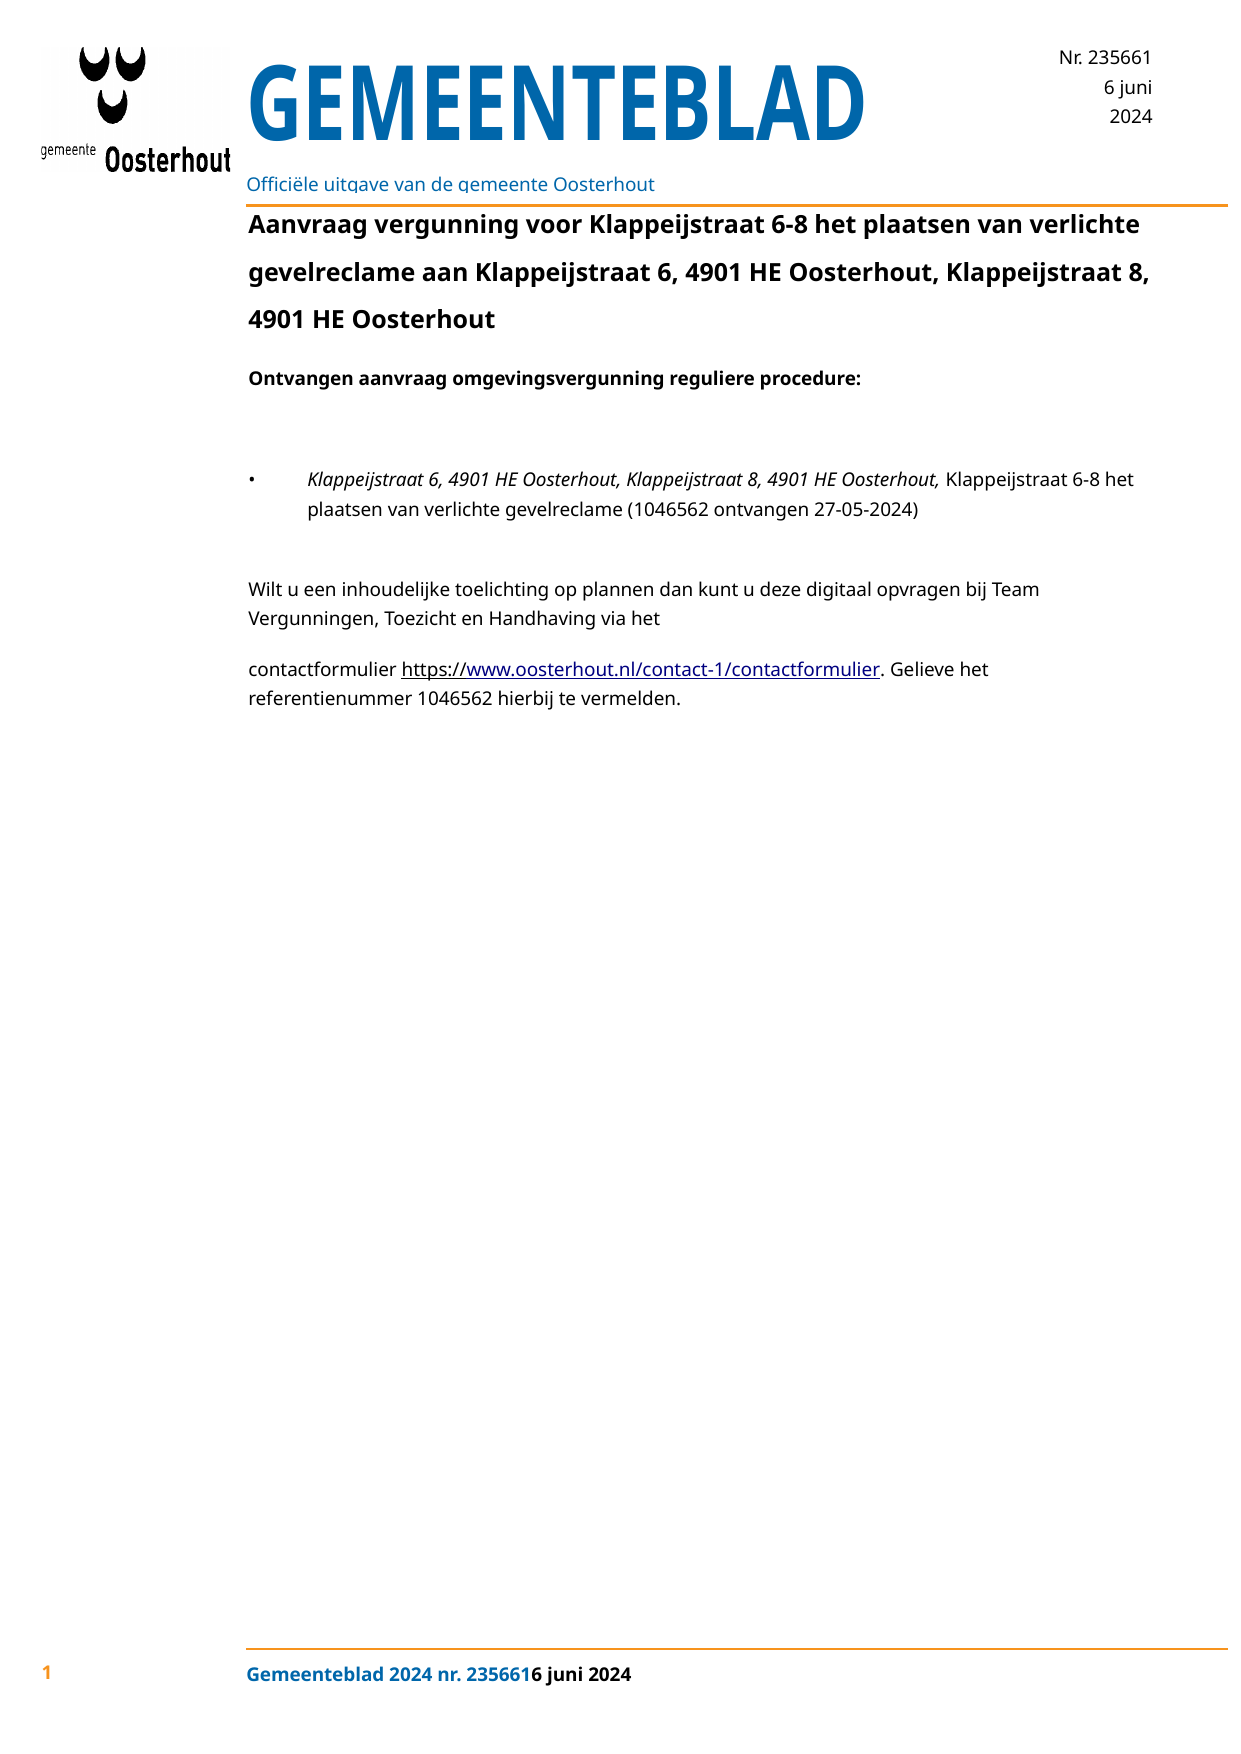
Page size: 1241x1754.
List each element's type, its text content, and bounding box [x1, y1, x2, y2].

text contactformulier https://www.oosterhout.nl/contact-1/contactformulier. Gelieve het referentienummer 1046562 hierbij te vermelden. [248, 656, 1152, 711]
picture [41, 47, 231, 172]
text Ontvangen aanvraag omgevingsvergunning reguliere procedure: [248, 366, 1152, 391]
text Aanvraag vergunning voor Klappeijstraat 6-8 het plaatsen van verlichte gevelreclame aan Klappeijstraat 6, 4901 HE Oosterhout, Klappeijstraat 8, 4901 HE Oosterhout [248, 207, 1152, 336]
text Wilt u een inhoudelijke toelichting op plannen dan kunt u deze digitaal opvragen bij Team Vergunningen, Toezicht en Handhaving via het [248, 576, 1152, 631]
list Klappeijstraat 6, 4901 HE Oosterhout, Klappeijstraat 8, 4901 HE Oosterhout, Klappeijstraat 6-8 het plaatsen van verlichte gevelreclame (1046562 ontvangen 27-05-2024) [248, 466, 1152, 522]
